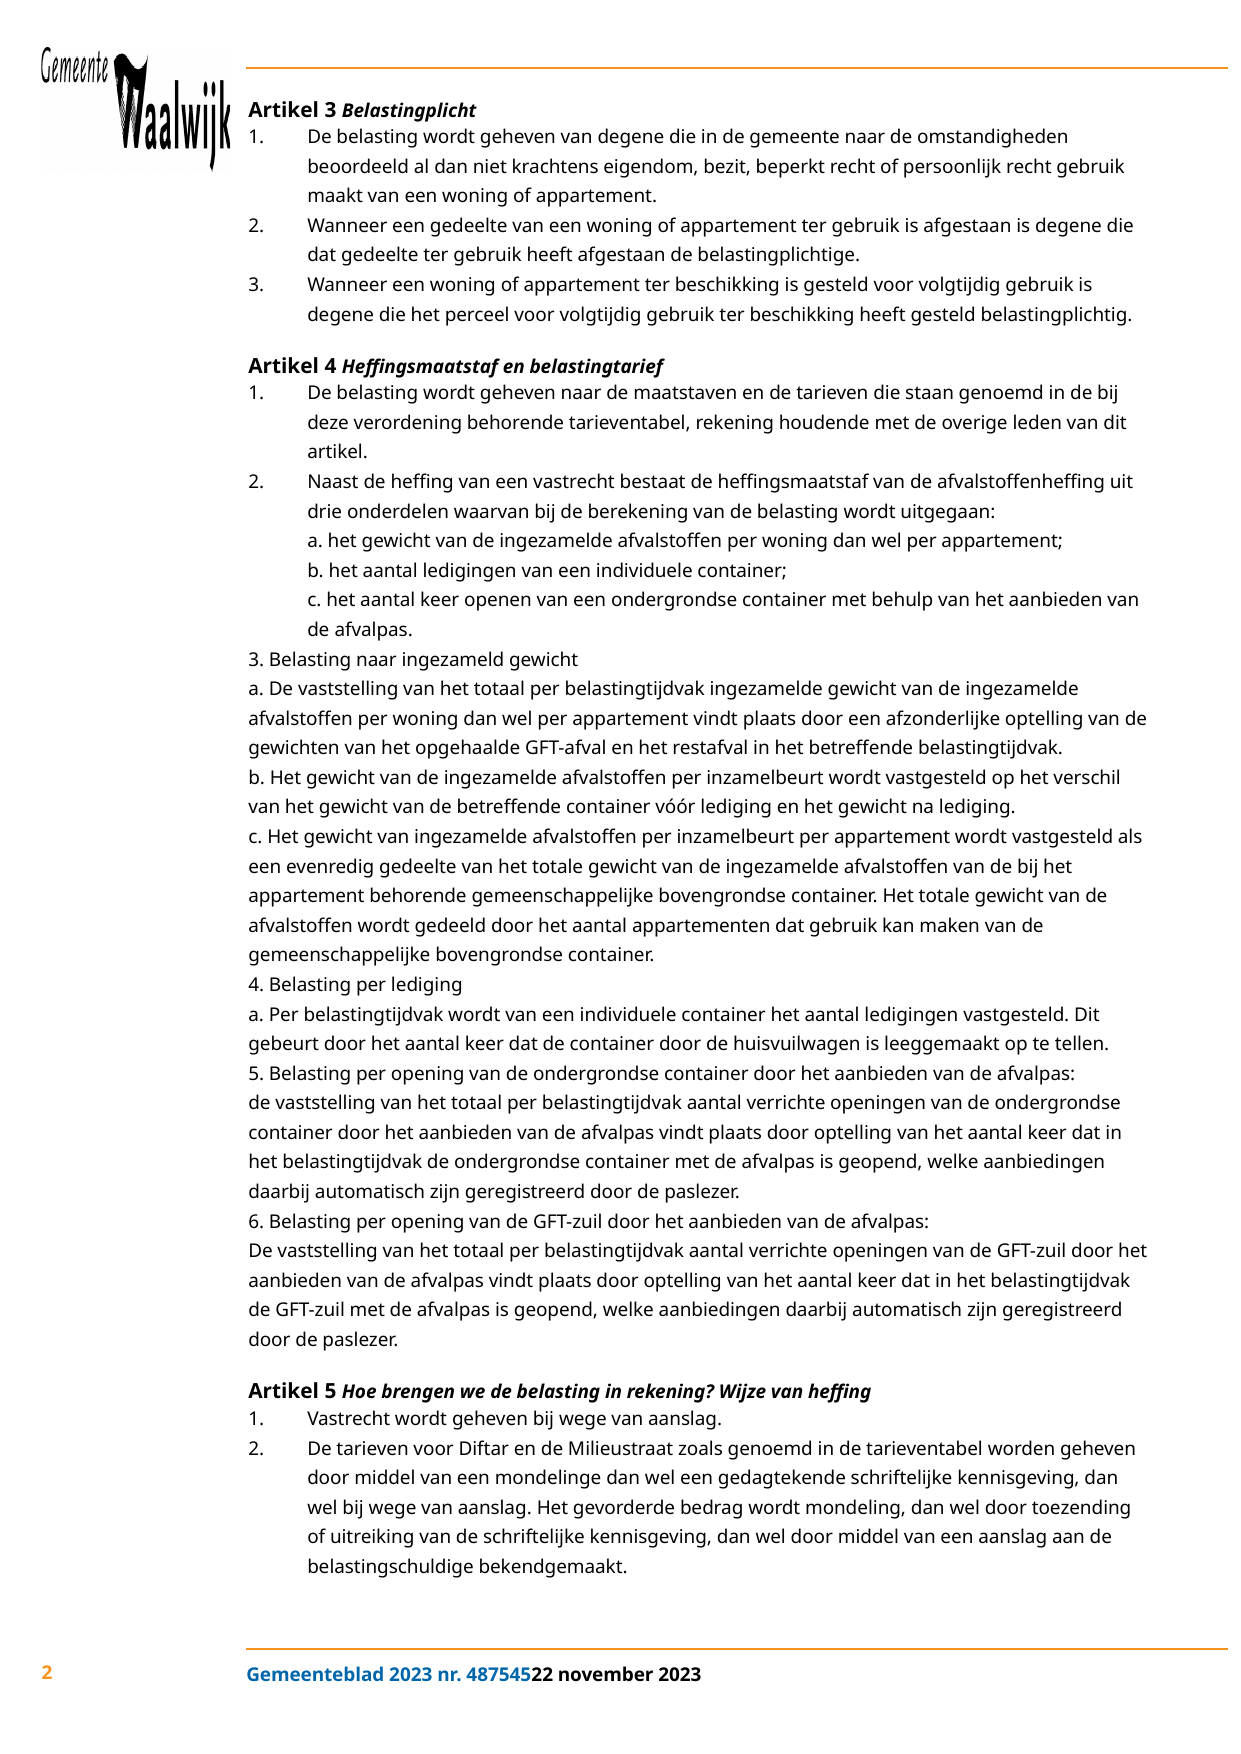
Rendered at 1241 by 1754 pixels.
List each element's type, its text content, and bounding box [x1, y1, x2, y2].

text De vaststelling van het totaal per belastingtijdvak aantal verrichte openingen van de GFT-zuil door het aanbieden van de afvalpas vindt plaats door optelling van het aantal keer dat in het belastingtijdvak de GFT-zuil met de afvalpas is geopend, welke aanbiedingen daarbij automatisch zijn geregistreerd door de paslezer. [248, 1237, 1152, 1352]
list b. het aantal ledigingen van een individuele container; [248, 557, 1152, 583]
list a. het gewicht van de ingezamelde afvalstoffen per woning dan wel per appartement; [248, 527, 1152, 553]
list Vastrecht wordt geheven bij wege van aanslag. [248, 1405, 1152, 1431]
list De tarieven voor Diftar en de Milieustraat zoals genoemd in de tarieventabel worden geheven door middel van een mondelinge dan wel een gedagtekende schriftelijke kennisgeving, dan wel bij wege van aanslag. Het gevorderde bedrag wordt mondeling, dan wel door toezending of uitreiking van de schriftelijke kennisgeving, dan wel door middel van een aanslag aan de belastingschuldige bekendgemaakt. [248, 1435, 1152, 1579]
text a. De vaststelling van het totaal per belastingtijdvak ingezamelde gewicht van de ingezamelde afvalstoffen per woning dan wel per appartement vindt plaats door een afzonderlijke optelling van de gewichten van het opgehaalde GFT-afval en het restafval in het betreffende belastingtijdvak. [248, 675, 1152, 760]
text 6. Belasting per opening van de GFT-zuil door het aanbieden van de afvalpas: [248, 1208, 1152, 1234]
list Wanneer een woning of appartement ter beschikking is gesteld voor volgtijdig gebruik is degene die het perceel voor volgtijdig gebruik ter beschikking heeft gesteld belastingplichtig. [248, 271, 1152, 326]
text 5. Belasting per opening van de ondergrondse container door het aanbieden van de afvalpas: [248, 1060, 1152, 1086]
picture [41, 47, 231, 172]
text a. Per belastingtijdvak wordt van een individuele container het aantal ledigingen vastgesteld. Dit gebeurt door het aantal keer dat de container door de huisvuilwagen is leeggemaakt op te tellen. [248, 1001, 1152, 1056]
text 4. Belasting per lediging [248, 971, 1152, 997]
list c. het aantal keer openen van een ondergrondse container met behulp van het aanbieden van de afvalpas. [248, 587, 1152, 642]
text Artikel 4 Heffingsmaatstaf en belastingtarief [248, 351, 1152, 379]
list Wanneer een gedeelte van een woning of appartement ter gebruik is afgestaan is degene die dat gedeelte ter gebruik heeft afgestaan de belastingplichtige. [248, 212, 1152, 267]
list De belasting wordt geheven naar de maatstaven en de tarieven die staan genoemd in de bij deze verordening behorende tarieventabel, rekening houdende met de overige leden van dit artikel. [248, 379, 1152, 464]
text b. Het gewicht van de ingezamelde afvalstoffen per inzamelbeurt wordt vastgesteld op het verschil van het gewicht van de betreffende container vóór lediging en het gewicht na lediging. [248, 764, 1152, 819]
text 3. Belasting naar ingezameld gewicht [248, 646, 1152, 672]
list Naast de heffing van een vastrecht bestaat de heffingsmaatstaf van de afvalstoffenheffing uit drie onderdelen waarvan bij de berekening van de belasting wordt uitgegaan: [248, 468, 1152, 524]
text de vaststelling van het totaal per belastingtijdvak aantal verrichte openingen van de ondergrondse container door het aanbieden van de afvalpas vindt plaats door optelling van het aantal keer dat in het belastingtijdvak de ondergrondse container met de afvalpas is geopend, welke aanbiedingen daarbij automatisch zijn geregistreerd door de paslezer. [248, 1089, 1152, 1204]
text Artikel 5 Hoe brengen we de belasting in rekening? Wijze van heffing [248, 1377, 1152, 1405]
list De belasting wordt geheven van degene die in de gemeente naar de omstandigheden beoordeeld al dan niet krachtens eigendom, bezit, beperkt recht of persoonlijk recht gebruik maakt van een woning of appartement. [248, 123, 1152, 208]
text c. Het gewicht van ingezamelde afvalstoffen per inzamelbeurt per appartement wordt vastgesteld als een evenredig gedeelte van het totale gewicht van de ingezamelde afvalstoffen van de bij het appartement behorende gemeenschappelijke bovengrondse container. Het totale gewicht van de afvalstoffen wordt gedeeld door het aantal appartementen dat gebruik kan maken van de gemeenschappelijke bovengrondse container. [248, 823, 1152, 967]
text Artikel 3 Belastingplicht [248, 95, 1152, 123]
